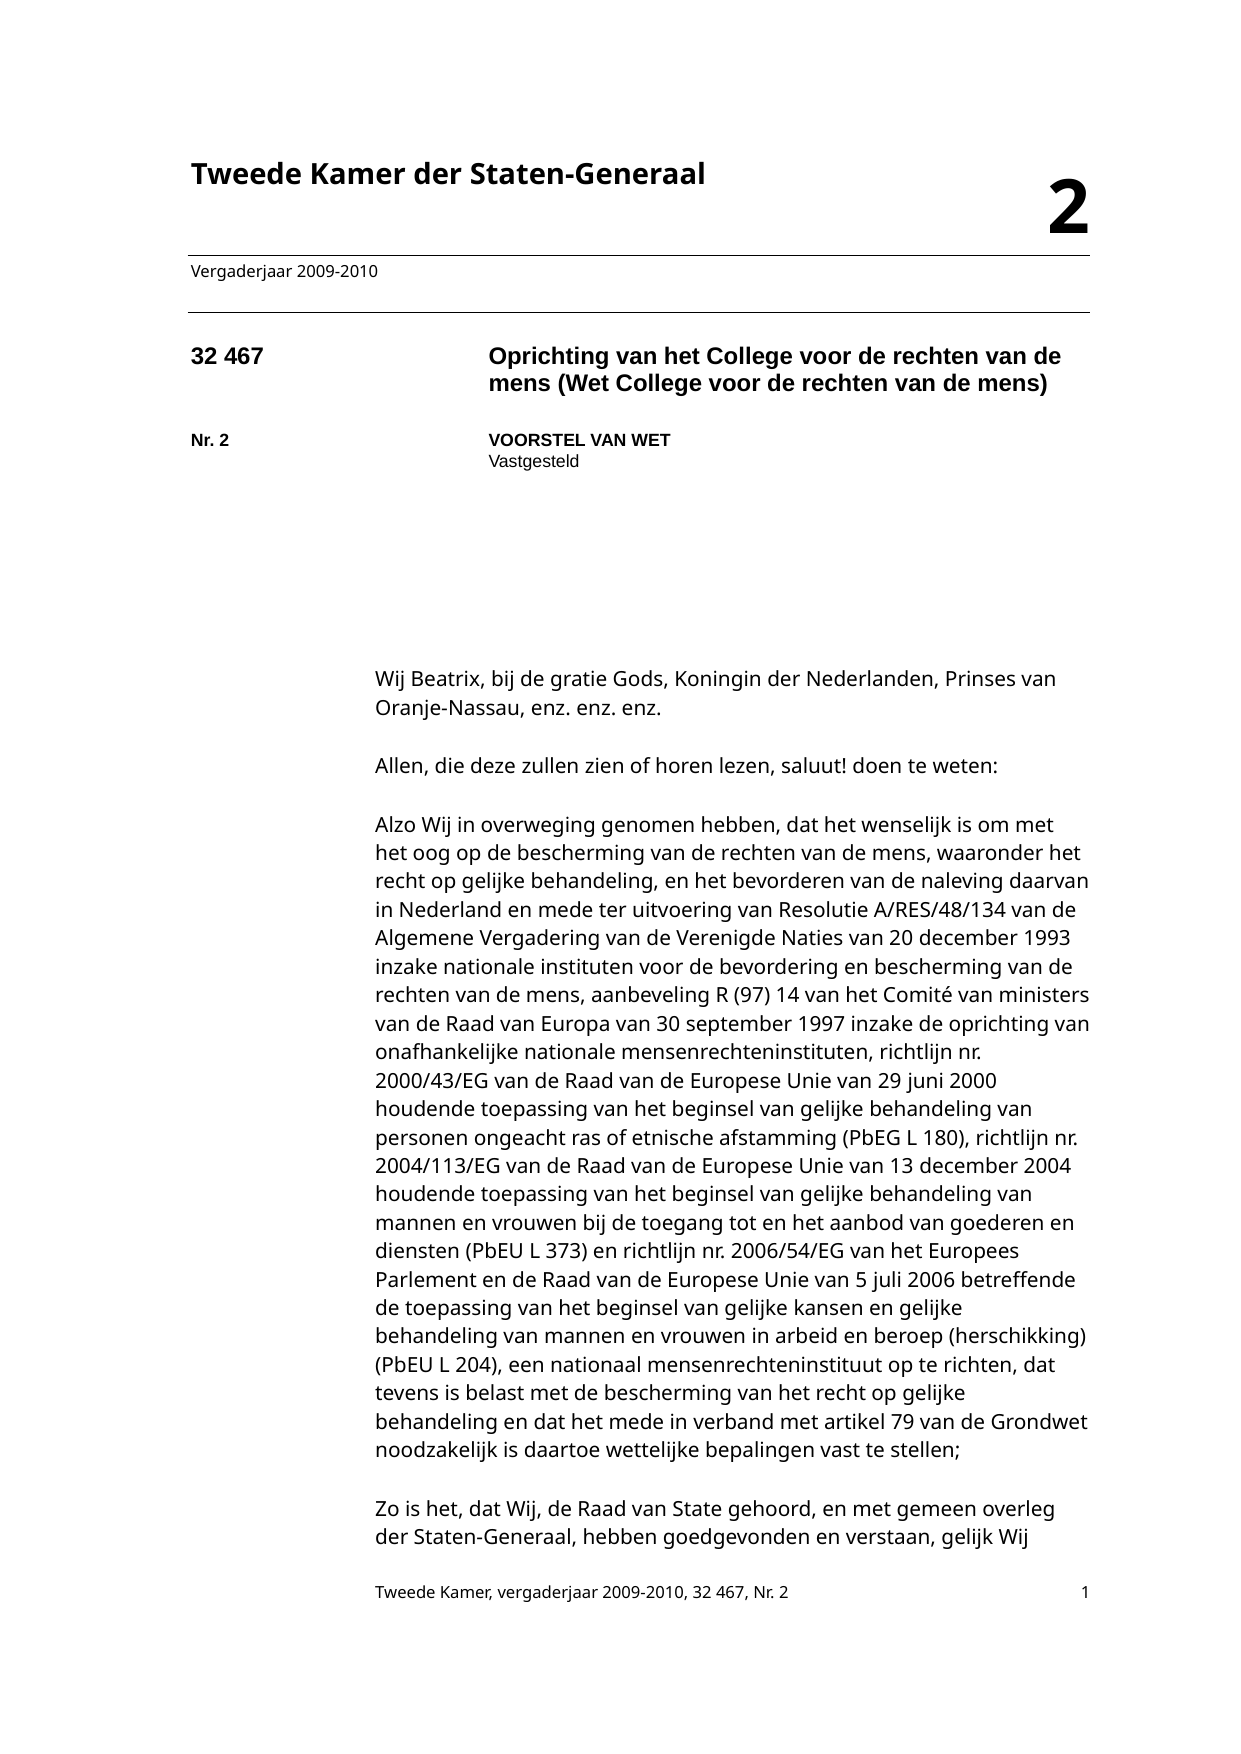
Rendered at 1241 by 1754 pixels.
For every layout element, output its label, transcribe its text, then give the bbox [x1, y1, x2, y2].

text Wij Beatrix, bij de gratie Gods, Koningin der Nederlanden, Prinses van Oranje-Nassau, enz. enz. enz. [375, 664, 1090, 721]
table_cell [485, 313, 1090, 339]
text Zo is het, dat Wij, de Raad van State gehoord, en met gemeen overleg der Staten-Generaal, hebben goedgevonden en verstaan, gelijk Wij [375, 1494, 1090, 1551]
table_header Tweede Kamer der Staten-Generaal [188, 150, 909, 255]
table_cell Nr. 2 [188, 427, 485, 546]
table_header 2 [910, 150, 1090, 255]
table_cell VOORSTEL VAN WET Vastgesteld [485, 427, 1090, 546]
table_cell Vergaderjaar 2009-2010 [188, 256, 485, 312]
table_cell [188, 313, 485, 339]
table_cell [485, 256, 1090, 312]
text Alzo Wij in overweging genomen hebben, dat het wenselijk is om met het oog op de bescherming van de rechten van de mens, waaronder het recht op gelijke behandeling, en het bevorderen van de naleving daarvan in Nederland en mede ter uitvoering van Resolutie A/RES/48/134 van de Algemene Vergadering van de Verenigde Naties van 20 december 1993 inzake nationale instituten voor de bevordering en bescherming van de rechten van de mens, aanbeveling R (97) 14 van het Comité van ministers van de Raad van Europa van 30 september 1997 inzake de oprichting van onafhankelijke nationale mensenrechteninstituten, richtlijn nr. 2000/43/EG van de Raad van de Europese Unie van 29 juni 2000 houdende toepassing van het beginsel van gelijke behandeling van personen ongeacht ras of etnische afstamming (PbEG L 180), richtlijn nr. 2004/113/EG van de Raad van de Europese Unie van 13 december 2004 houdende toepassing van het beginsel van gelijke behandeling van mannen en vrouwen bij de toegang tot en het aanbod van goederen en diensten (PbEU L 373) en richtlijn nr. 2006/54/EG van het Europees Parlement en de Raad van de Europese Unie van 5 juli 2006 betreffende de toepassing van het beginsel van gelijke kansen en gelijke behandeling van mannen en vrouwen in arbeid en beroep (herschikking) (PbEU L 204), een nationaal mensenrechteninstituut op te richten, dat tevens is belast met de bescherming van het recht op gelijke behandeling en dat het mede in verband met artikel 79 van de Grondwet noodzakelijk is daartoe wettelijke bepalingen vast te stellen; [375, 810, 1090, 1464]
table_cell Oprichting van het College voor de rechten van de mens (Wet College voor de rechten van de mens) [485, 339, 1090, 427]
text Allen, die deze zullen zien of horen lezen, saluut! doen te weten: [375, 751, 1090, 780]
table_cell 32 467 [188, 339, 485, 427]
